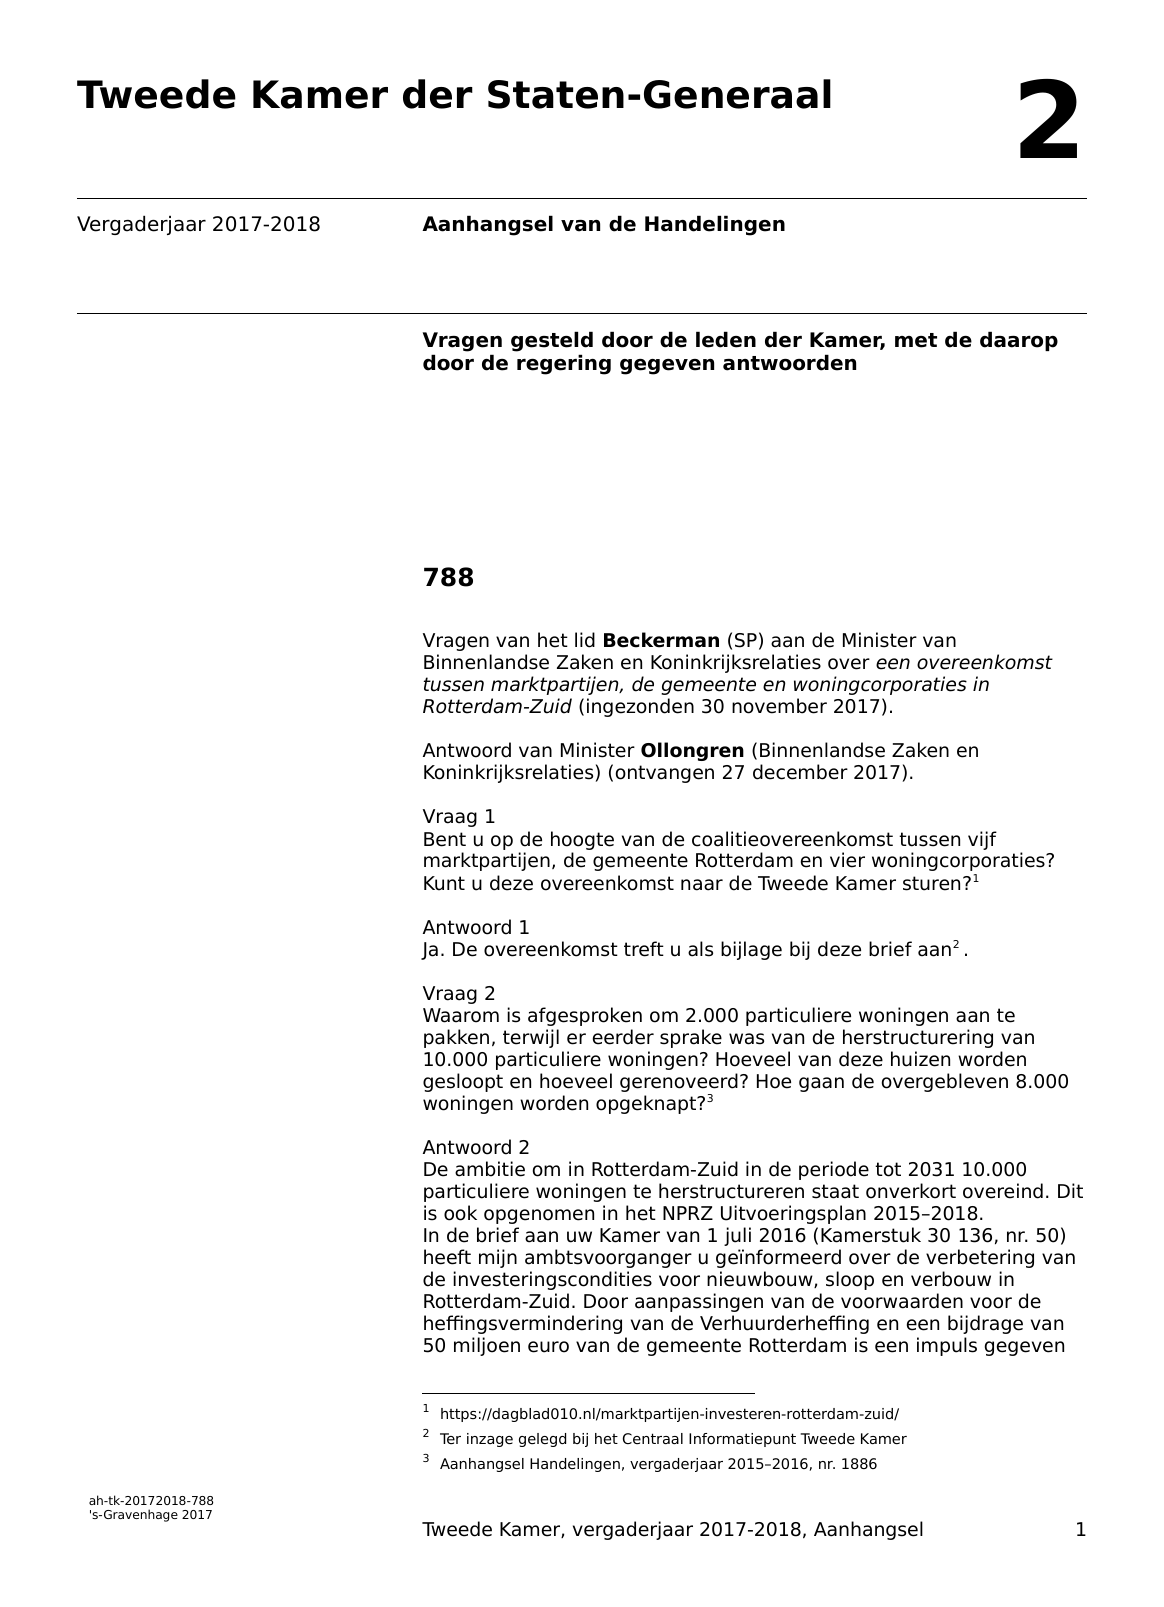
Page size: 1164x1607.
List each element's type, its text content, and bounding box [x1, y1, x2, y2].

text Antwoord 1 [422, 917, 1087, 938]
text Ter inzage gelegd bij het Centraal Informatiepunt Tweede Kamer [422, 1427, 1087, 1449]
text Bent u op de hoogte van de coalitieovereenkomst tussen vijf marktpartijen, de gemeente Rotterdam en vier woningcorporaties? Kunt u deze overeenkomst naar de Tweede Kamer sturen? [422, 828, 1087, 894]
text Ja. De overeenkomst treft u als bijlage bij deze brief aan. [422, 938, 1087, 961]
text Antwoord van Minister Ollongren (Binnenlandse Zaken en Koninkrijksrelaties) (ontvangen 27 december 2017). [422, 740, 1087, 784]
text De ambitie om in Rotterdam-Zuid in de periode tot 2031 10.000 particuliere woningen te herstructureren staat onverkort overeind. Dit is ook opgenomen in het NPRZ Uitvoeringsplan 2015–2018. [422, 1159, 1087, 1225]
text ah-tk-20172018-788 [88, 1494, 323, 1508]
text Vraag 2 [422, 983, 1087, 1005]
text In de brief aan uw Kamer van 1 juli 2016 (Kamerstuk 30 136, nr. 50) heeft mijn ambtsvoorganger u geïnformeerd over de verbetering van de investeringscondities voor nieuwbouw, sloop en verbouw in Rotterdam-Zuid. Door aanpassingen van de voorwaarden voor de heffingsvermindering van de Verhuurderheffing en een bijdrage van 50 miljoen euro van de gemeente Rotterdam is een impuls gegeven [422, 1225, 1087, 1357]
text Antwoord 2 [422, 1137, 1087, 1159]
text 's-Gravenhage 2017 [88, 1508, 323, 1522]
text Vragen van het lid Beckerman (SP) aan de Minister van Binnenlandse Zaken en Koninkrijksrelaties over een overeenkomst tussen marktpartijen, de gemeente en woningcorporaties in Rotterdam-Zuid (ingezonden 30 november 2017). [422, 630, 1087, 718]
table_header 2 [886, 59, 1087, 198]
table_header Tweede Kamer der Staten-Generaal [77, 59, 886, 198]
table_cell Aanhangsel van de Handelingen [422, 199, 1087, 313]
text Vraag 1 [422, 806, 1087, 828]
text Aanhangsel Handelingen, vergaderjaar 2015–2016, nr. 1886 [422, 1452, 1087, 1474]
table_cell Vragen gesteld door de leden der Kamer, met de daarop door de regering gegeven antwoorden [422, 314, 1087, 375]
table_cell Vergaderjaar 2017-2018 [77, 199, 422, 313]
text https://dagblad010.nl/marktpartijen-investeren-rotterdam-zuid/ [422, 1402, 1087, 1424]
text 788 [422, 563, 1087, 592]
table_cell [77, 314, 422, 375]
text Waarom is afgesproken om 2.000 particuliere woningen aan te pakken, terwijl er eerder sprake was van de herstructurering van 10.000 particuliere woningen? Hoeveel van deze huizen worden gesloopt en hoeveel gerenoveerd? Hoe gaan de overgebleven 8.000 woningen worden opgeknapt? [422, 1005, 1087, 1114]
